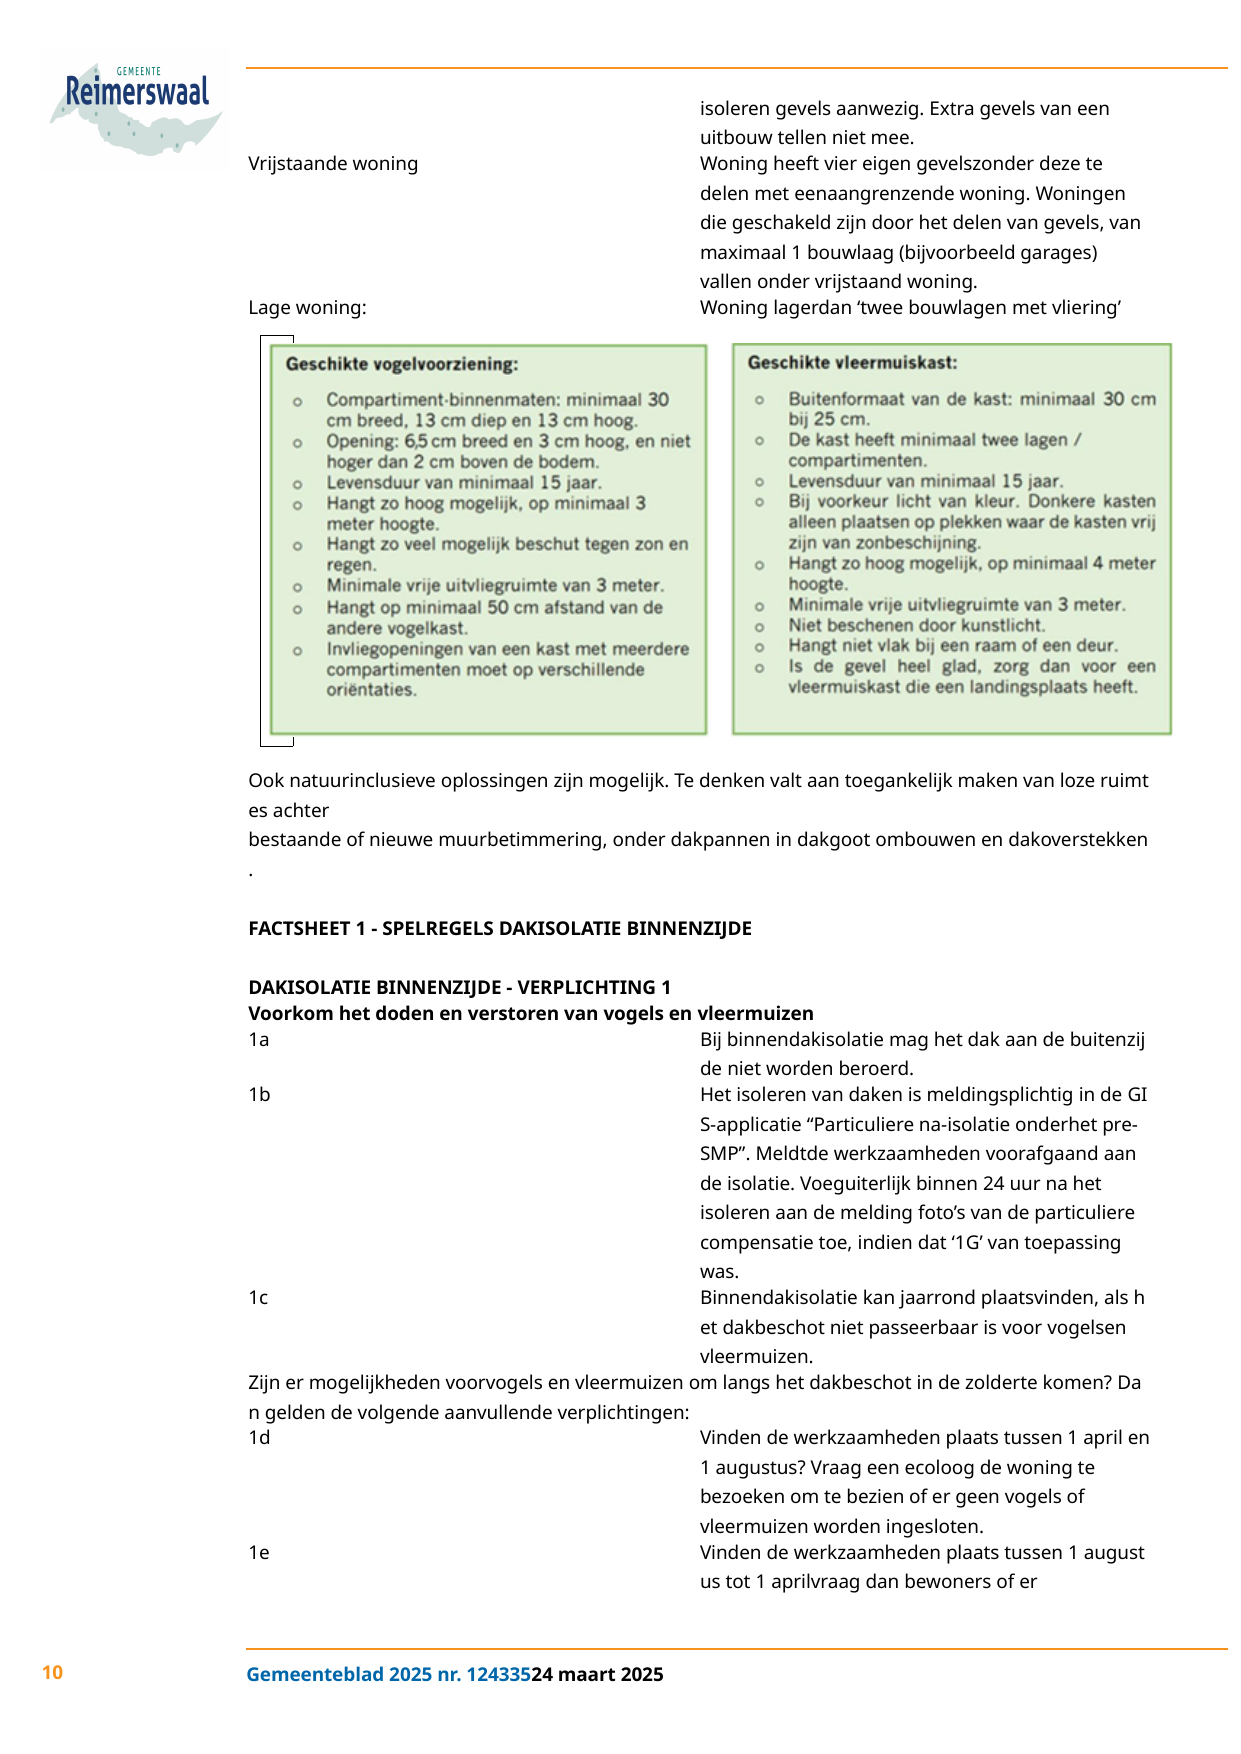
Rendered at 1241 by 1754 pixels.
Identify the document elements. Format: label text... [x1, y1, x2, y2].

table_cell Zijn er mogelijkheden voorvogels en vleermuizen om langs het dakbeschot in de zolderte komen? Dan gelden de volgende aanvullende verplichtingen: [248, 1369, 1152, 1424]
picture [41, 47, 231, 172]
table_cell Vinden de werkzaamheden plaats tussen 1 augustus tot 1 aprilvraag dan bewoners of er [700, 1539, 1152, 1594]
table_cell Bij binnendakisolatie mag het dak aan de buitenzijde niet worden beroerd. [700, 1026, 1152, 1081]
table_cell Lage woning: [248, 294, 700, 320]
picture [268, 343, 1173, 737]
table_cell Voorkom het doden en verstoren van vogels en vleermuizen [248, 1000, 1152, 1026]
text FACTSHEET 1 - SPELREGELS DAKISOLATIE BINNENZIJDE [248, 915, 1152, 941]
table_cell Woning heeft vier eigen gevelszonder deze te delen met eenaangrenzende woning. Woningen die geschakeld zijn door het delen van gevels, van maximaal 1 bouwlaag (bijvoorbeeld garages) vallen onder vrijstaand woning. [700, 150, 1152, 294]
table_cell Woning lagerdan ‘twee bouwlagen met vliering’ [700, 294, 1152, 320]
table_cell isoleren gevels aanwezig. Extra gevels van een uitbouw tellen niet mee. [700, 95, 1152, 150]
table_cell Binnendakisolatie kan jaarrond plaatsvinden, als het dakbeschot niet passeerbaar is voor vogelsen vleermuizen. [700, 1284, 1152, 1369]
table_cell 1e [248, 1539, 700, 1594]
table_cell 1a [248, 1026, 700, 1081]
table_cell 1b [248, 1081, 700, 1284]
table_cell Het isoleren van daken is meldingsplichtig in de GIS-applicatie “Particuliere na-isolatie onderhet pre- SMP”. Meldtde werkzaamheden voorafgaand aan de isolatie. Voeguiterlijk binnen 24 uur na het isoleren aan de melding foto’s van de particuliere compensatie toe, indien dat ‘1G’ van toepassing was. [700, 1081, 1152, 1284]
table_cell Vinden de werkzaamheden plaats tussen 1 april en 1 augustus? Vraag een ecoloog de woning te bezoeken om te bezien of er geen vogels of vleermuizen worden ingesloten. [700, 1425, 1152, 1539]
table_cell 1c [248, 1284, 700, 1369]
table_header DAKISOLATIE BINNENZIJDE - VERPLICHTING 1 [248, 974, 1152, 1000]
table_cell Vrijstaande woning [248, 150, 700, 294]
text Ook natuurinclusieve oplossingen zijn mogelijk. Te denken valt aan toegankelijk maken van loze ruimtes achter bestaande of nieuwe muurbetimmering, onder dakpannen in dakgoot ombouwen en dakoverstekken. [248, 767, 1152, 882]
table_cell [248, 95, 700, 150]
table_cell 1d [248, 1425, 700, 1539]
